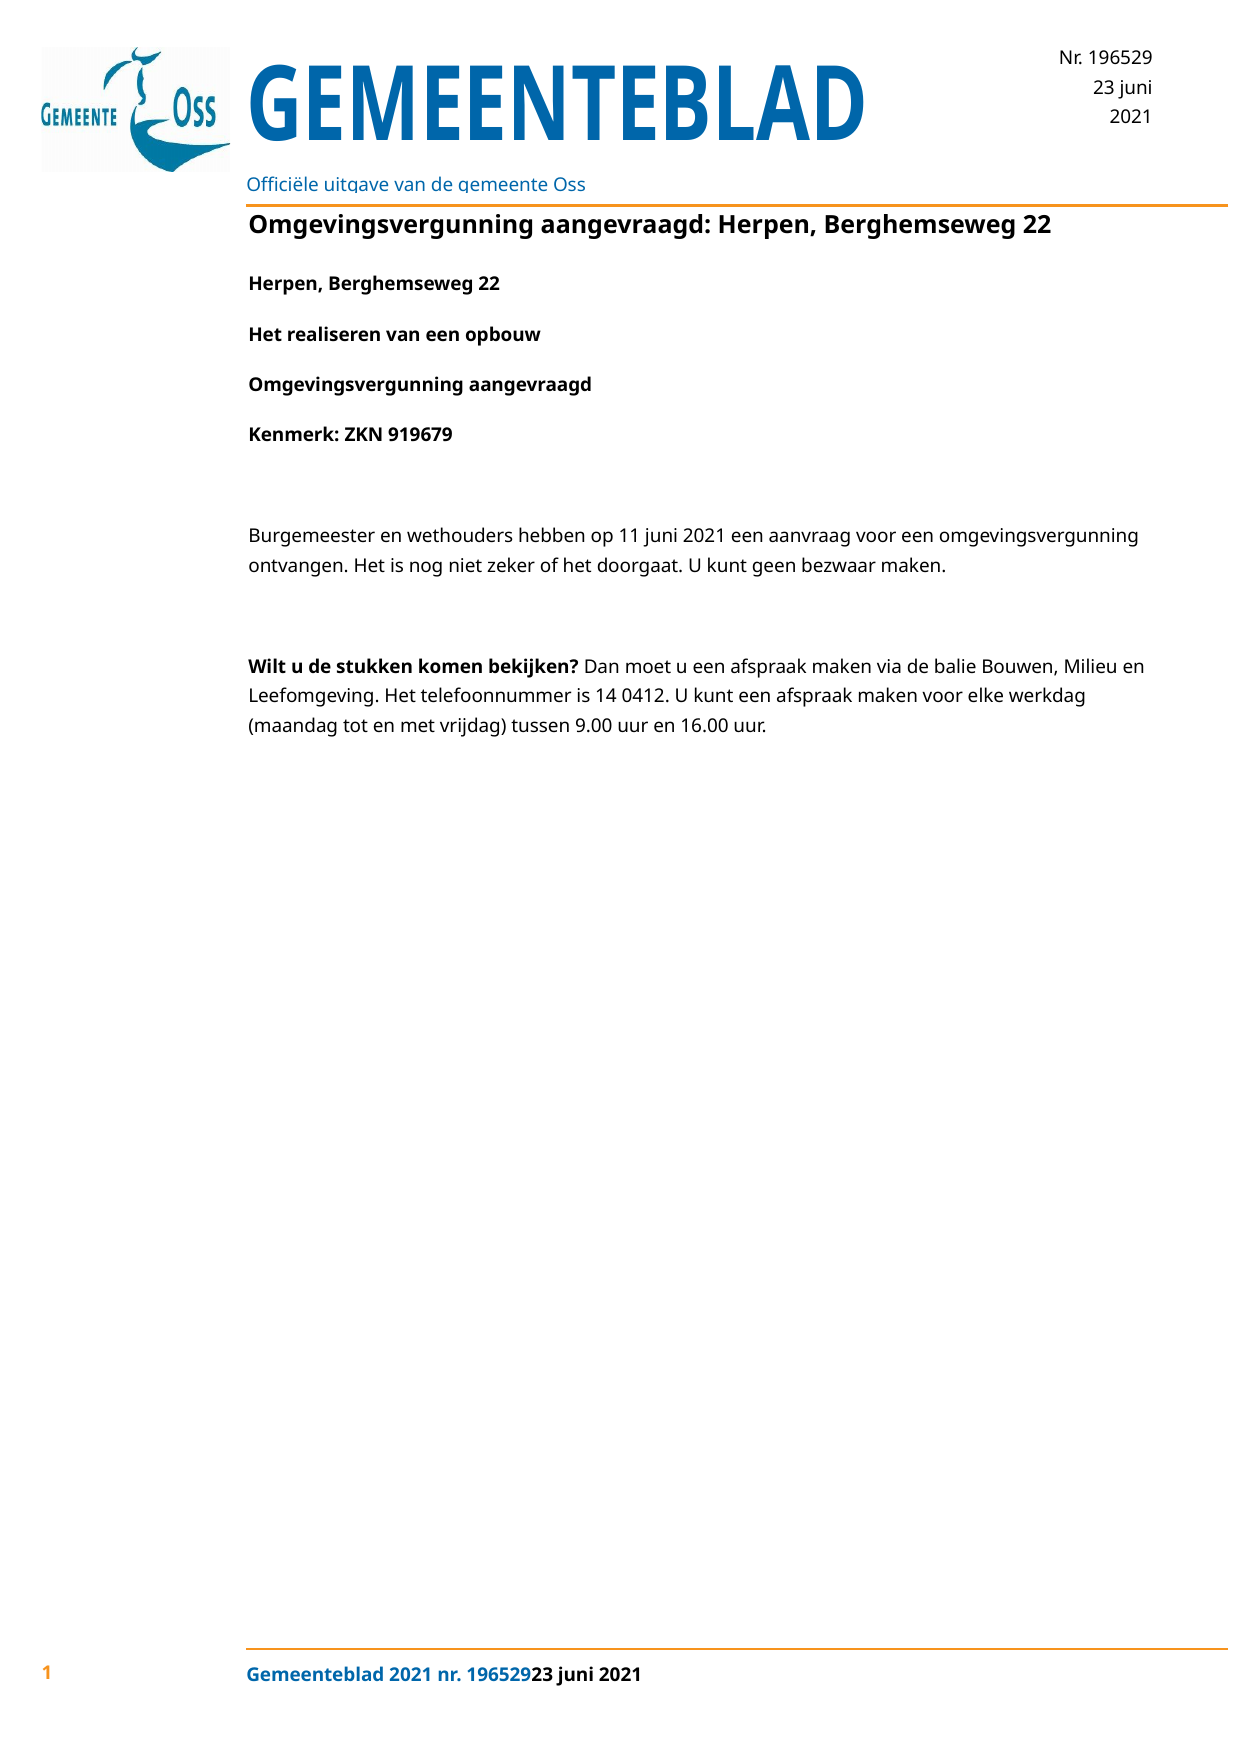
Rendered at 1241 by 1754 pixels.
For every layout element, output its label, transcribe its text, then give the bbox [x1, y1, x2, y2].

text Wilt u de stukken komen bekijken? Dan moet u een afspraak maken via de balie Bouwen, Milieu en Leefomgeving. Het telefoonnummer is 14 0412. U kunt een afspraak maken voor elke werkdag (maandag tot en met vrijdag) tussen 9.00 uur en 16.00 uur. [248, 653, 1152, 738]
text Het realiseren van een opbouw [248, 321, 1152, 346]
text Kenmerk: ZKN 919679 [248, 422, 1152, 447]
text Omgevingsvergunning aangevraagd: Herpen, Berghemseweg 22 [248, 207, 1152, 241]
text Omgevingsvergunning aangevraagd [248, 371, 1152, 397]
text Herpen, Berghemseweg 22 [248, 270, 1152, 296]
text Burgemeester en wethouders hebben op 11 juni 2021 een aanvraag voor een omgevingsvergunning ontvangen. Het is nog niet zeker of het doorgaat. U kunt geen bezwaar maken. [248, 522, 1152, 578]
picture [41, 47, 231, 172]
